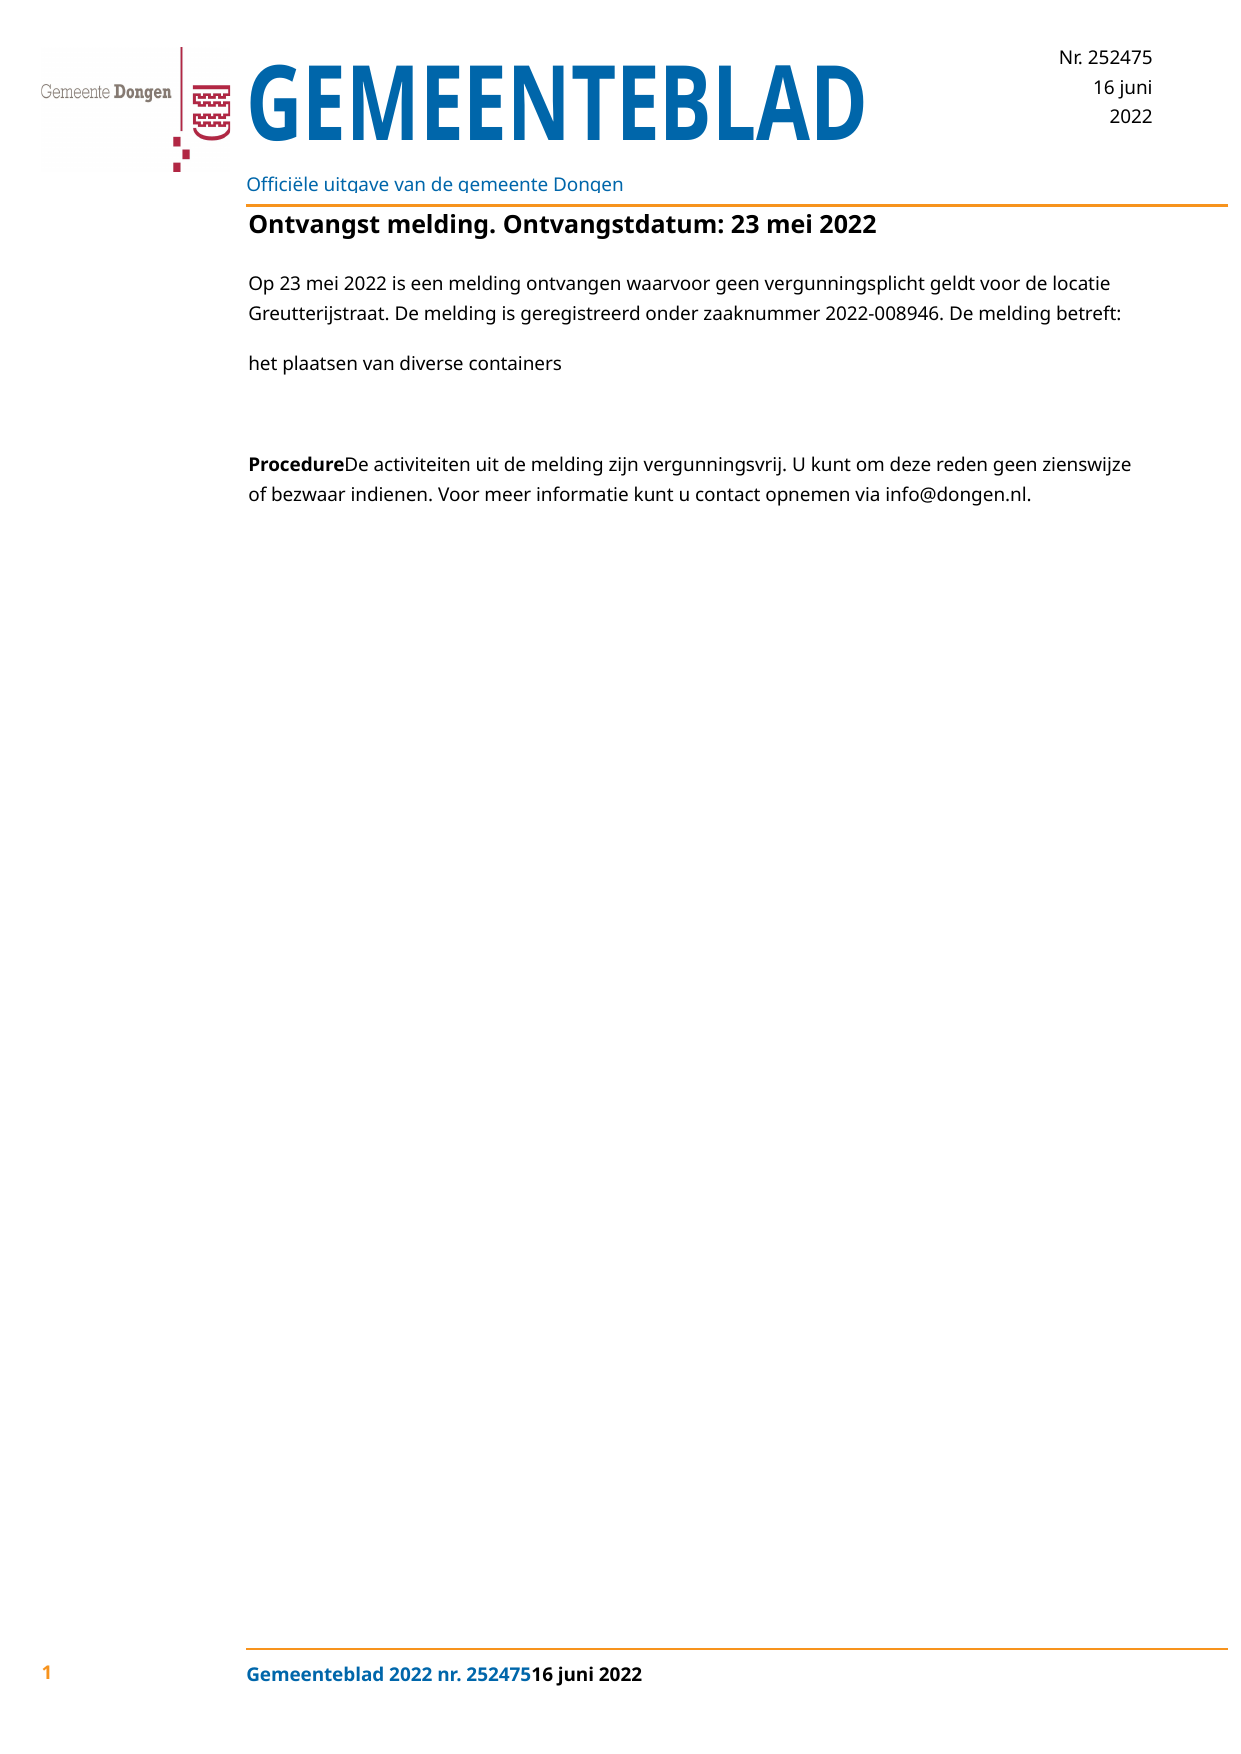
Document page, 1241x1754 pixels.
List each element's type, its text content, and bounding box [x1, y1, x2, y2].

text ProcedureDe activiteiten uit de melding zijn vergunningsvrij. U kunt om deze reden geen zienswijze of bezwaar indienen. Voor meer informatie kunt u contact opnemen via info@dongen.nl. [248, 451, 1152, 506]
text Ontvangst melding. Ontvangstdatum: 23 mei 2022 [248, 207, 1152, 241]
text het plaatsen van diverse containers [248, 350, 1152, 376]
text Op 23 mei 2022 is een melding ontvangen waarvoor geen vergunningsplicht geldt voor de locatie Greutterijstraat. De melding is geregistreerd onder zaaknummer 2022-008946. De melding betreft: [248, 270, 1152, 326]
picture [41, 47, 231, 172]
